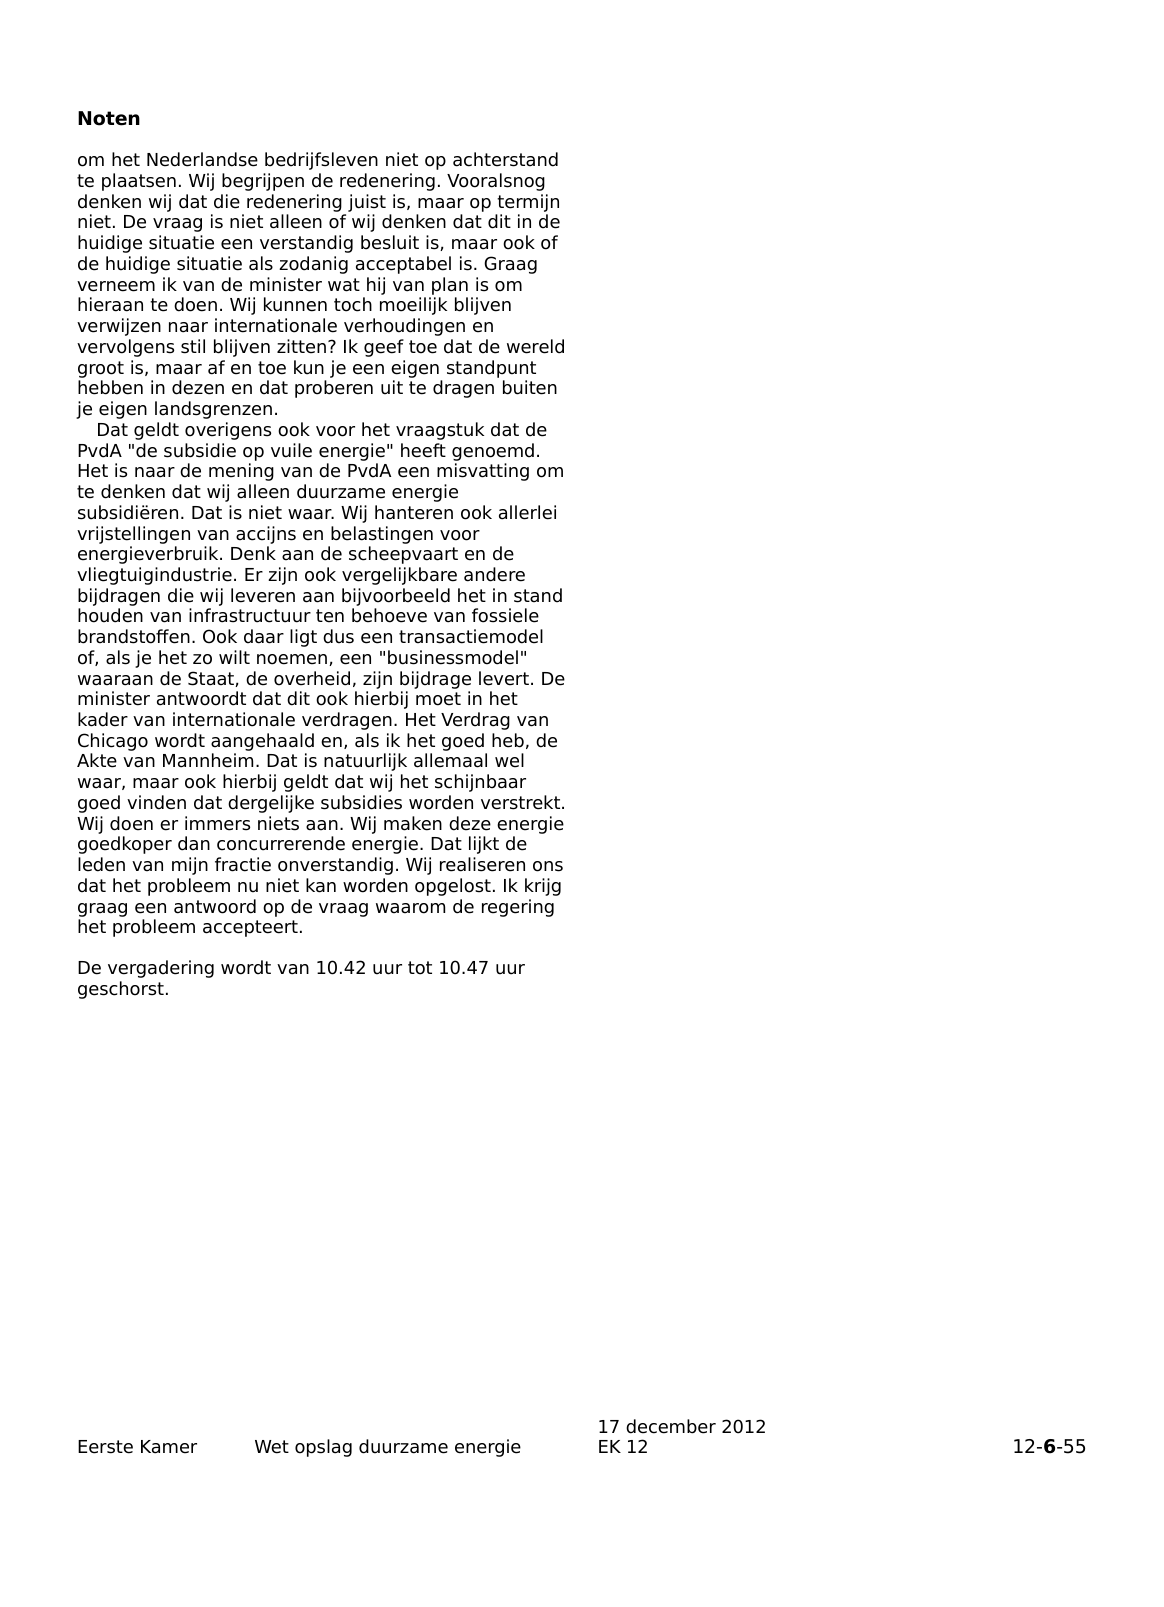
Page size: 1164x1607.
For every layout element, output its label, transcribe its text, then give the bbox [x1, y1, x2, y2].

text De vergadering wordt van 10.42 uur tot 10.47 uur geschorst. [77, 958, 567, 999]
text om het Nederlandse bedrijfsleven niet op achterstand te plaatsen. Wij begrijpen de redenering. Vooralsnog denken wij dat die redenering juist is, maar op termijn niet. De vraag is niet alleen of wij denken dat dit in de huidige situatie een verstandig besluit is, maar ook of de huidige situatie als zodanig acceptabel is. Graag verneem ik van de minister wat hij van plan is om hieraan te doen. Wij kunnen toch moeilijk blijven verwijzen naar internationale verhoudingen en vervolgens stil blijven zitten? Ik geef toe dat de wereld groot is, maar af en toe kun je een eigen standpunt hebben in dezen en dat proberen uit te dragen buiten je eigen landsgrenzen. [77, 150, 567, 420]
text Dat geldt overigens ook voor het vraagstuk dat de PvdA "de subsidie op vuile energie" heeft genoemd. Het is naar de mening van de PvdA een misvatting om te denken dat wij alleen duurzame energie subsidiëren. Dat is niet waar. Wij hanteren ook allerlei vrijstellingen van accijns en belastingen voor energieverbruik. Denk aan de scheepvaart en de vliegtuigindustrie. Er zijn ook vergelijkbare andere bijdragen die wij leveren aan bijvoorbeeld het in stand houden van infrastructuur ten behoeve van fossiele brandstoffen. Ook daar ligt dus een transactiemodel of, als je het zo wilt noemen, een "businessmodel" waaraan de Staat, de overheid, zijn bijdrage levert. De minister antwoordt dat dit ook hierbij moet in het kader van internationale verdragen. Het Verdrag van Chicago wordt aangehaald en, als ik het goed heb, de Akte van Mannheim. Dat is natuurlijk allemaal wel waar, maar ook hierbij geldt dat wij het schijnbaar goed vinden dat dergelijke subsidies worden verstrekt. Wij doen er immers niets aan. Wij maken deze energie goedkoper dan concurrerende energie. Dat lijkt de leden van mijn fractie onverstandig. Wij realiseren ons dat het probleem nu niet kan worden opgelost. Ik krijg graag een antwoord op de vraag waarom de regering het probleem accepteert. [77, 420, 567, 938]
